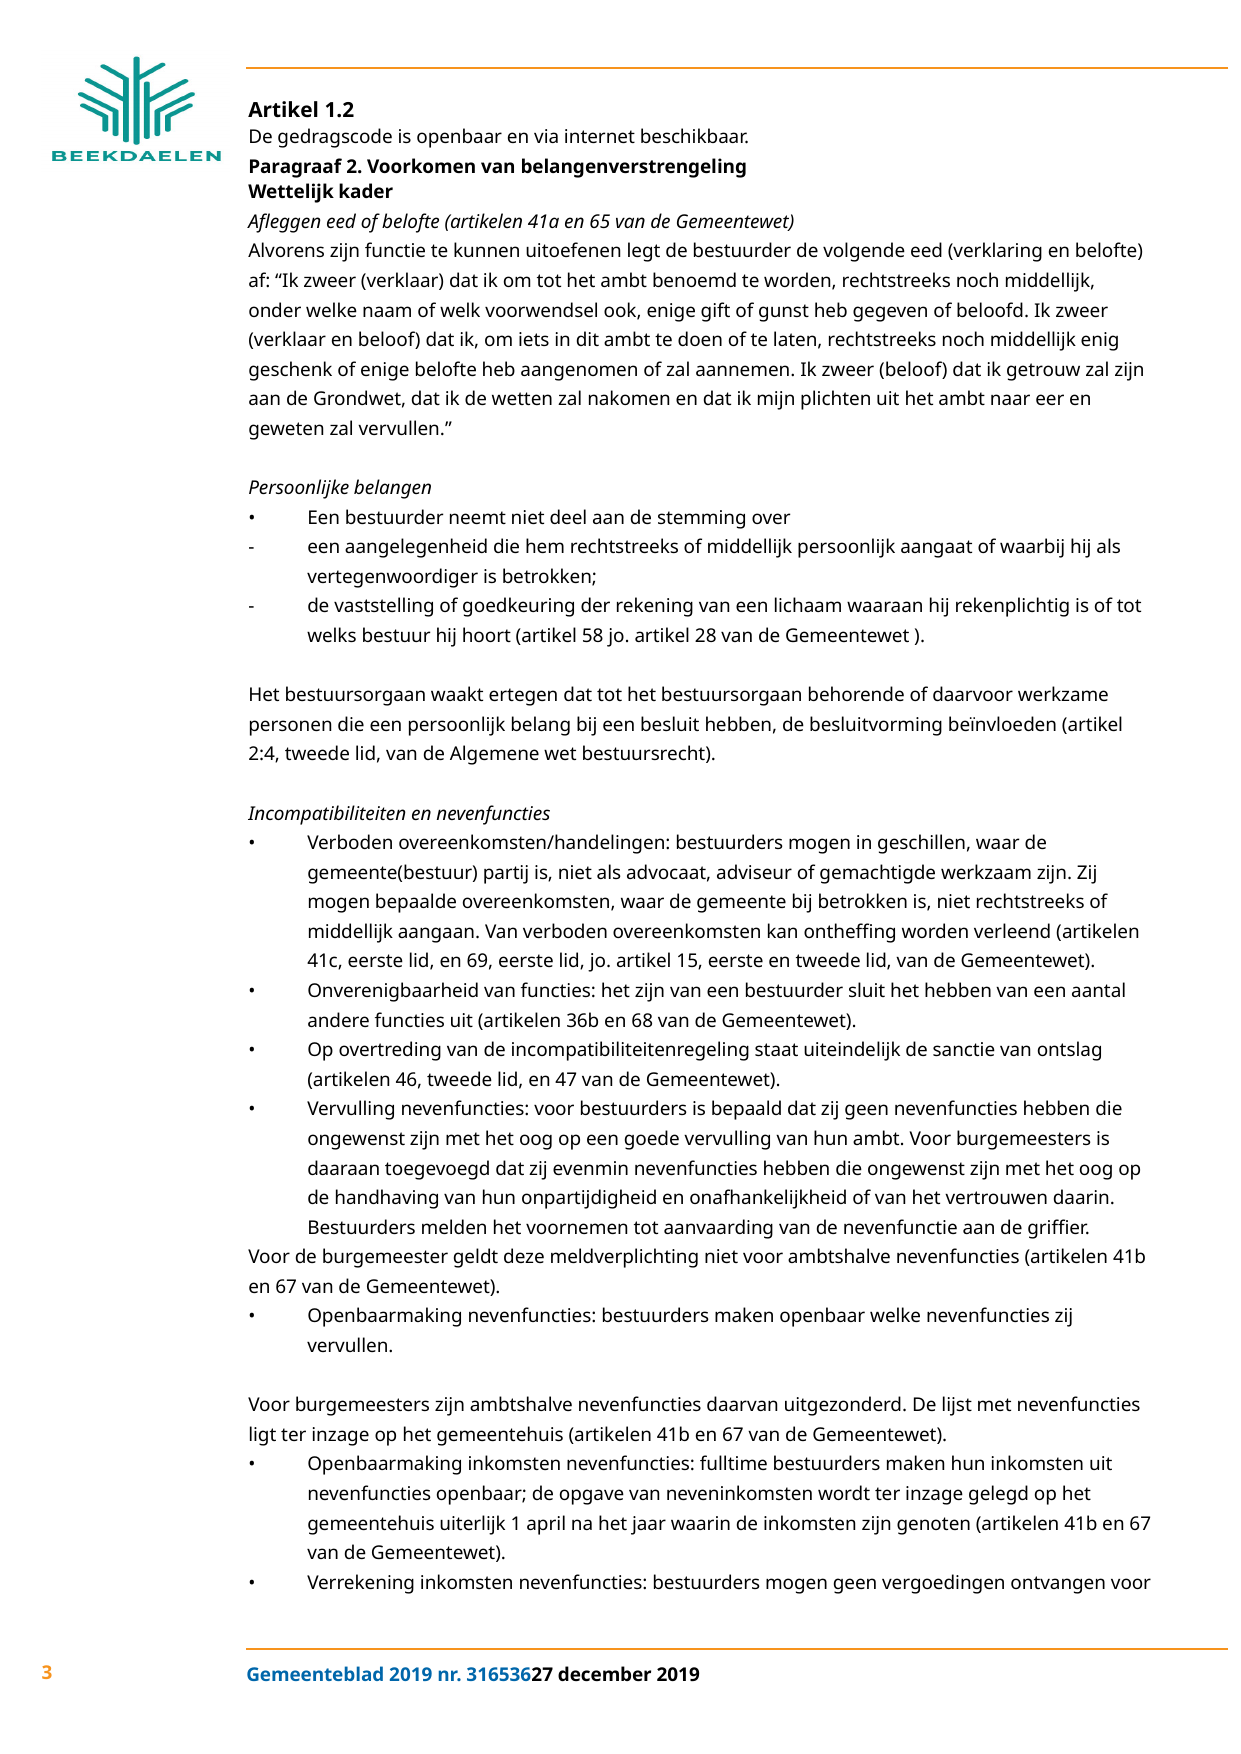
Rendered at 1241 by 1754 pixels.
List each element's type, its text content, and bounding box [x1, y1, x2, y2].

list Openbaarmaking inkomsten nevenfuncties: fulltime bestuurders maken hun inkomsten uit nevenfuncties openbaar; de opgave van neveninkomsten wordt ter inzage gelegd op het gemeentehuis uiterlijk 1 april na het jaar waarin de inkomsten zijn genoten (artikelen 41b en 67 van de Gemeentewet). [248, 1451, 1152, 1565]
text Incompatibiliteiten en nevenfuncties [248, 800, 1152, 826]
text Voor de burgemeester geldt deze meldverplichting niet voor ambtshalve nevenfuncties (artikelen 41b en 67 van de Gemeentewet). [248, 1243, 1152, 1299]
picture [41, 47, 231, 172]
list Op overtreding van de incompatibiliteitenregeling staat uiteindelijk de sanctie van ontslag (artikelen 46, tweede lid, en 47 van de Gemeentewet). [248, 1036, 1152, 1092]
list Onverenigbaarheid van functies: het zijn van een bestuurder sluit het hebben van een aantal andere functies uit (artikelen 36b en 68 van de Gemeentewet). [248, 977, 1152, 1033]
text Voor burgemeesters zijn ambtshalve nevenfuncties daarvan uitgezonderd. De lijst met nevenfuncties ligt ter inzage op het gemeentehuis (artikelen 41b en 67 van de Gemeentewet). [248, 1391, 1152, 1447]
text Artikel 1.2 [248, 95, 1152, 123]
list Vervulling nevenfuncties: voor bestuurders is bepaald dat zij geen nevenfuncties hebben die ongewenst zijn met het oog op een goede vervulling van hun ambt. Voor burgemeesters is daaraan toegevoegd dat zij evenmin nevenfuncties hebben die ongewenst zijn met het oog op de handhaving van hun onpartijdigheid en onafhankelijkheid of van het vertrouwen daarin. Bestuurders melden het voornemen tot aanvaarding van de nevenfunctie aan de griffier. [248, 1096, 1152, 1240]
text Alvorens zijn functie te kunnen uitoefenen legt de bestuurder de volgende eed (verklaring en belofte) af: “Ik zweer (verklaar) dat ik om tot het ambt benoemd te worden, rechtstreeks noch middellijk, onder welke naam of welk voorwendsel ook, enige gift of gunst heb gegeven of beloofd. Ik zweer (verklaar en beloof) dat ik, om iets in dit ambt te doen of te laten, rechtstreeks noch middellijk enig geschenk of enige belofte heb aangenomen of zal aannemen. Ik zweer (beloof) dat ik getrouw zal zijn aan de Grondwet, dat ik de wetten zal nakomen en dat ik mijn plichten uit het ambt naar eer en geweten zal vervullen.” [248, 238, 1152, 441]
text Het bestuursorgaan waakt ertegen dat tot het bestuursorgaan behorende of daarvoor werkzame personen die een persoonlijk belang bij een besluit hebben, de besluitvorming beïnvloeden (artikel 2:4, tweede lid, van de Algemene wet bestuursrecht). [248, 681, 1152, 766]
list Een bestuurder neemt niet deel aan de stemming over [248, 504, 1152, 530]
text Wettelijk kader [248, 178, 1152, 204]
list Verboden overeenkomsten/handelingen: bestuurders mogen in geschillen, waar de gemeente(bestuur) partij is, niet als advocaat, adviseur of gemachtigde werkzaam zijn. Zij mogen bepaalde overeenkomsten, waar de gemeente bij betrokken is, niet rechtstreeks of middellijk aangaan. Van verboden overeenkomsten kan ontheffing worden verleend (artikelen 41c, eerste lid, en 69, eerste lid, jo. artikel 15, eerste en tweede lid, van de Gemeentewet). [248, 829, 1152, 973]
list de vaststelling of goedkeuring der rekening van een lichaam waaraan hij rekenplichtig is of tot welks bestuur hij hoort (artikel 58 jo. artikel 28 van de Gemeentewet ). [248, 593, 1152, 648]
list Openbaarmaking nevenfuncties: bestuurders maken openbaar welke nevenfuncties zij vervullen. [248, 1303, 1152, 1358]
text Afleggen eed of belofte (artikelen 41a en 65 van de Gemeentewet) [248, 208, 1152, 234]
text Paragraaf 2. Voorkomen van belangenverstrengeling [248, 153, 1152, 178]
text De gedragscode is openbaar en via internet beschikbaar. [248, 123, 1152, 149]
list een aangelegenheid die hem rechtstreeks of middellijk persoonlijk aangaat of waarbij hij als vertegenwoordiger is betrokken; [248, 533, 1152, 589]
list Verrekening inkomsten nevenfuncties: bestuurders mogen geen vergoedingen ontvangen voor [248, 1569, 1152, 1595]
text Persoonlijke belangen [248, 474, 1152, 500]
